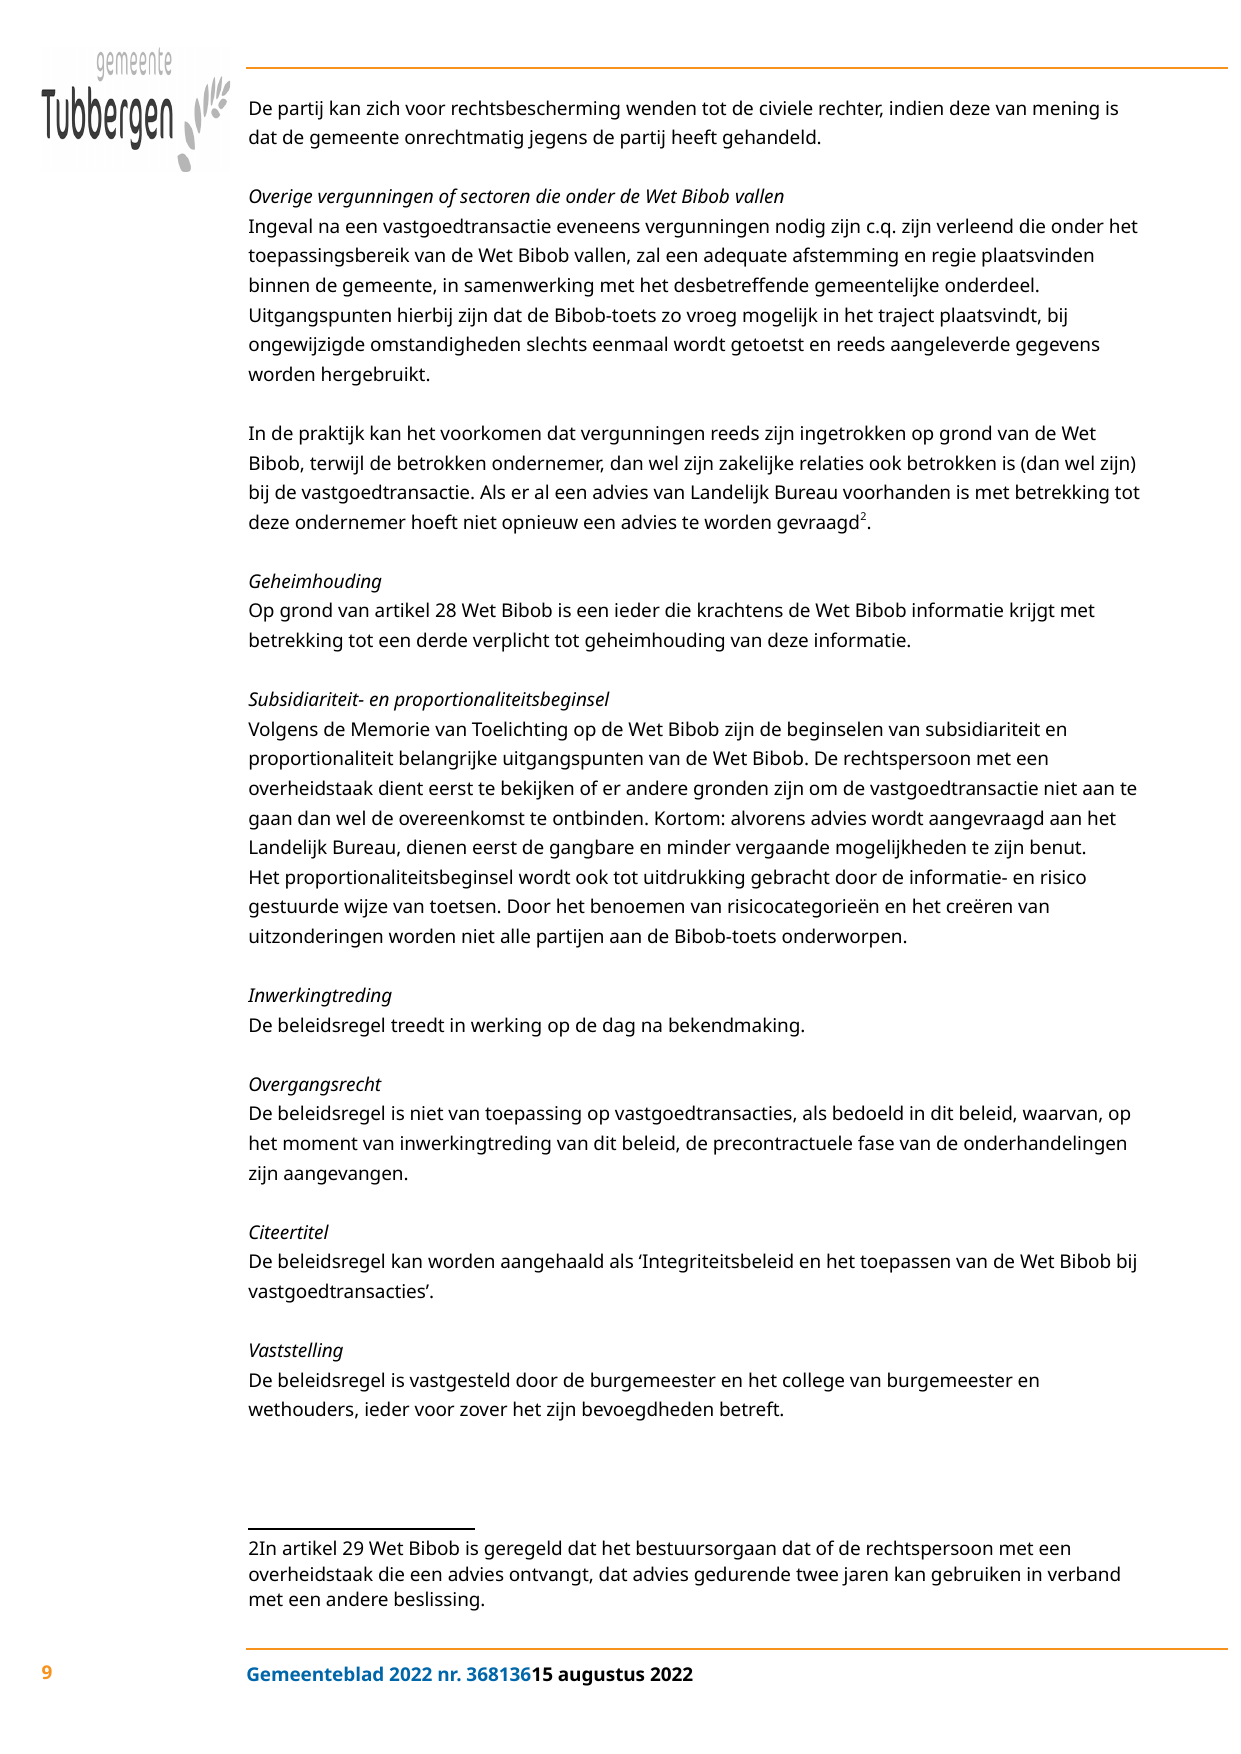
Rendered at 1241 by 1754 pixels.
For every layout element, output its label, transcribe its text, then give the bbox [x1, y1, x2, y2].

text De beleidsregel is niet van toepassing op vastgoedtransacties, als bedoeld in dit beleid, waarvan, op het moment van inwerkingtreding van dit beleid, de precontractuele fase van de onderhandelingen zijn aangevangen. [248, 1101, 1152, 1186]
text De beleidsregel is vastgesteld door de burgemeester en het college van burgemeester en wethouders, ieder voor zover het zijn bevoegdheden betreft. [248, 1367, 1152, 1422]
text Overgangsrecht [248, 1071, 1152, 1097]
text De beleidsregel treedt in werking op de dag na bekendmaking. [248, 1012, 1152, 1038]
text Geheimhouding [248, 568, 1152, 594]
text Overige vergunningen of sectoren die onder de Wet Bibob vallen [248, 183, 1152, 209]
text Vaststelling [248, 1337, 1152, 1363]
text De beleidsregel kan worden aangehaald als ‘Integriteitsbeleid en het toepassen van de Wet Bibob bij vastgoedtransacties’. [248, 1248, 1152, 1304]
text Het proportionaliteitsbeginsel wordt ook tot uitdrukking gebracht door de informatie- en risico gestuurde wijze van toetsen. Door het benoemen van risicocategorieën en het creëren van uitzonderingen worden niet alle partijen aan de Bibob-toets onderworpen. [248, 864, 1152, 949]
text Volgens de Memorie van Toelichting op de Wet Bibob zijn de beginselen van subsidiariteit en proportionaliteit belangrijke uitgangspunten van de Wet Bibob. De rechtspersoon met een overheidstaak dient eerst te bekijken of er andere gronden zijn om de vastgoedtransactie niet aan te gaan dan wel de overeenkomst te ontbinden. Kortom: alvorens advies wordt aangevraagd aan het Landelijk Bureau, dienen eerst de gangbare en minder vergaande mogelijkheden te zijn benut. [248, 716, 1152, 860]
text Citeertitel [248, 1219, 1152, 1245]
text In de praktijk kan het voorkomen dat vergunningen reeds zijn ingetrokken op grond van de Wet Bibob, terwijl de betrokken ondernemer, dan wel zijn zakelijke relaties ook betrokken is (dan wel zijn) bij de vastgoedtransactie. Als er al een advies van Landelijk Bureau voorhanden is met betrekking tot deze ondernemer hoeft niet opnieuw een advies te worden gevraagd. [248, 420, 1152, 535]
text Inwerkingtreding [248, 982, 1152, 1008]
picture [41, 47, 231, 172]
text Ingeval na een vastgoedtransactie eveneens vergunningen nodig zijn c.q. zijn verleend die onder het toepassingsbereik van de Wet Bibob vallen, zal een adequate afstemming en regie plaatsvinden binnen de gemeente, in samenwerking met het desbetreffende gemeentelijke onderdeel. Uitgangspunten hierbij zijn dat de Bibob-toets zo vroeg mogelijk in het traject plaatsvindt, bij ongewijzigde omstandigheden slechts eenmaal wordt getoetst en reeds aangeleverde gegevens worden hergebruikt. [248, 213, 1152, 387]
text De partij kan zich voor rechtsbescherming wenden tot de civiele rechter, indien deze van mening is dat de gemeente onrechtmatig jegens de partij heeft gehandeld. [248, 95, 1152, 150]
text Subsidiariteit- en proportionaliteitsbeginsel [248, 686, 1152, 712]
text Op grond van artikel 28 Wet Bibob is een ieder die krachtens de Wet Bibob informatie krijgt met betrekking tot een derde verplicht tot geheimhouding van deze informatie. [248, 598, 1152, 653]
text In artikel 29 Wet Bibob is geregeld dat het bestuursorgaan dat of de rechtspersoon met een overheidstaak die een advies ontvangt, dat advies gedurende twee jaren kan gebruiken in verband met een andere beslissing. [248, 1535, 1152, 1612]
